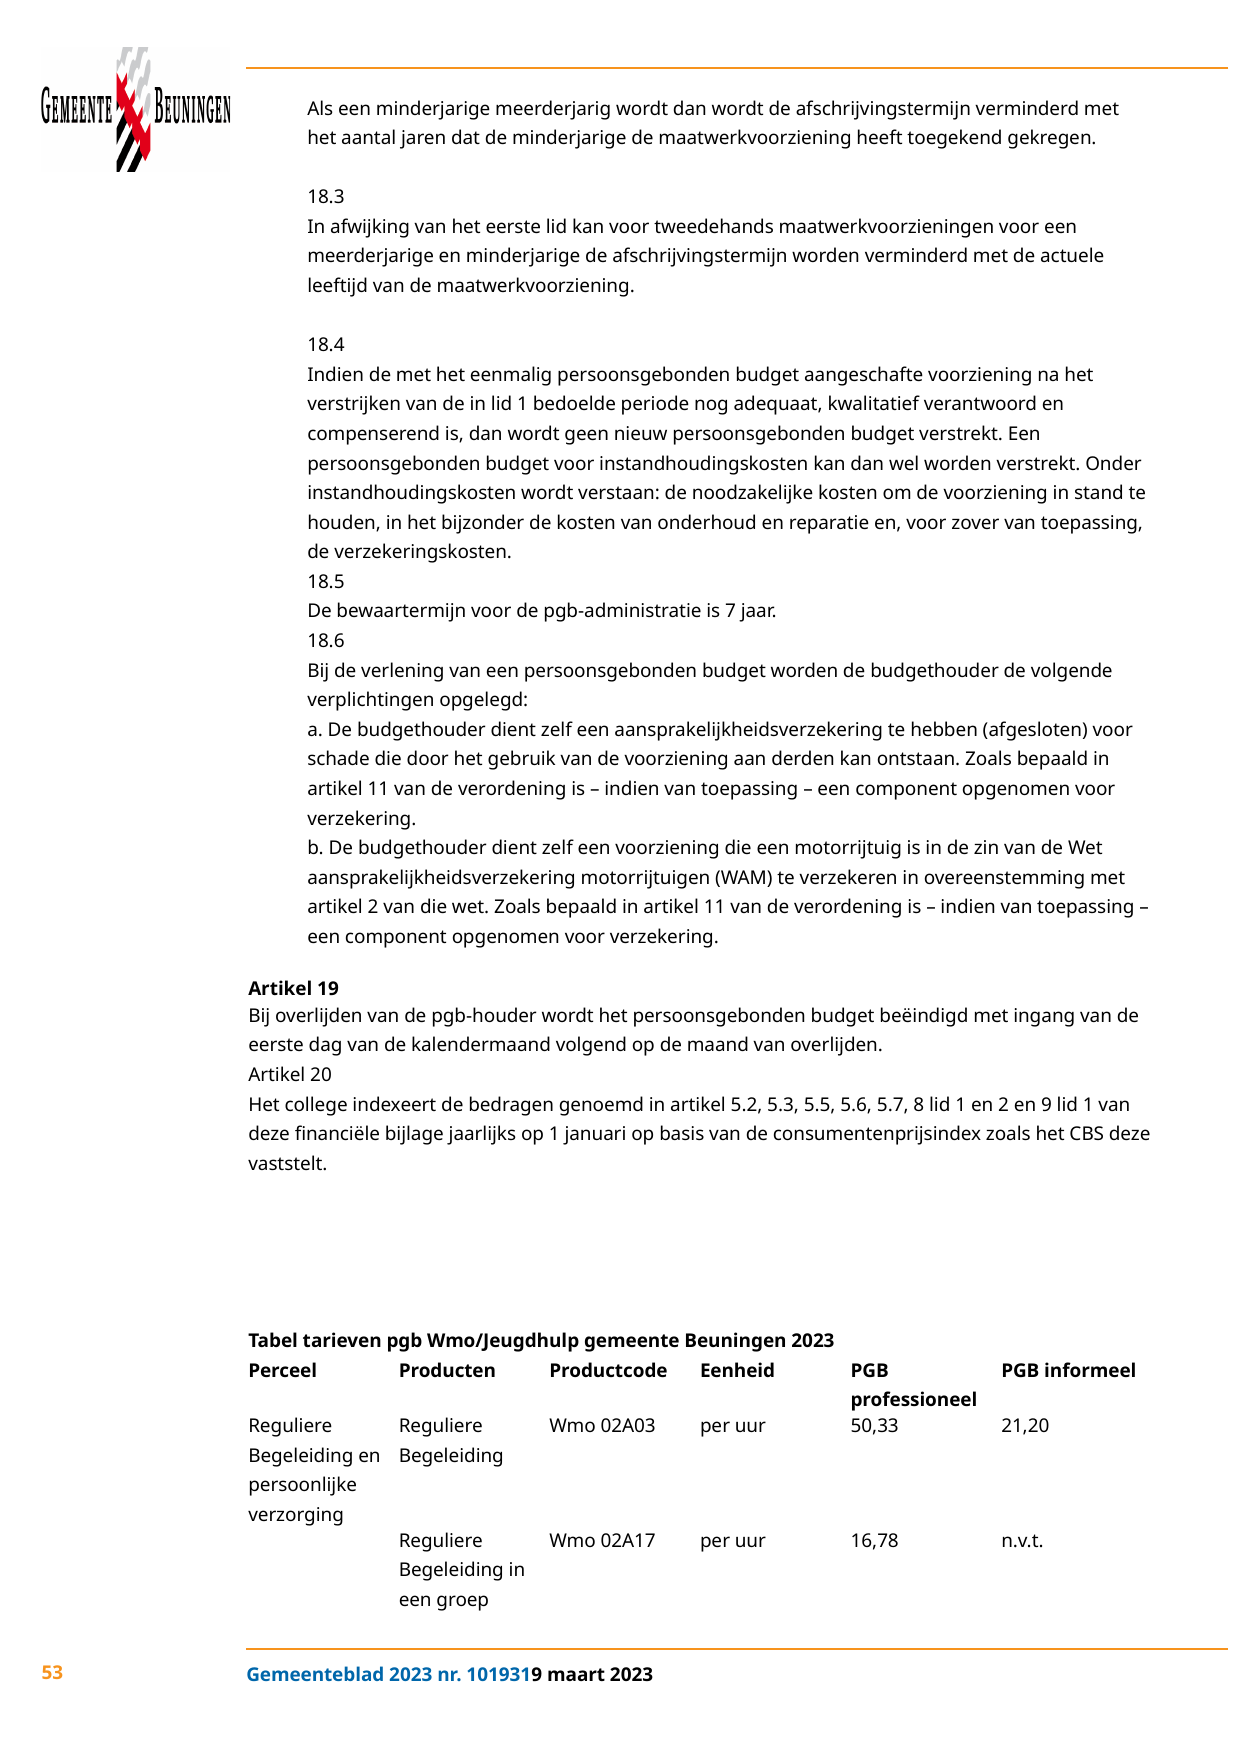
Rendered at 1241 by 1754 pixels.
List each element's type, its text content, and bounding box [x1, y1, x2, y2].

table_cell per uur [700, 1527, 850, 1612]
text Tabel tarieven pgb Wmo/Jeugdhulp gemeente Beuningen 2023 [248, 1327, 1152, 1353]
list 18.6 [248, 627, 1152, 653]
picture [41, 47, 231, 172]
list De bewaartermijn voor de pgb-administratie is 7 jaar. [248, 598, 1152, 623]
table_cell 50,33 [850, 1413, 1001, 1527]
table_header PGB professioneel [850, 1357, 1001, 1412]
list 18.3 [248, 183, 1152, 209]
table_cell 21,20 [1001, 1413, 1152, 1527]
list Bij de verlening van een persoonsgebonden budget worden de budgethouder de volgende verplichtingen opgelegd: [248, 657, 1152, 712]
table_header Productcode [549, 1357, 700, 1412]
list 18.5 [248, 568, 1152, 594]
text Bij overlijden van de pgb-houder wordt het persoonsgebonden budget beëindigd met ingang van de eerste dag van de kalendermaand volgend op de maand van overlijden. [248, 1002, 1152, 1057]
table_header Producten [399, 1357, 549, 1412]
list a. De budgethouder dient zelf een aansprakelijkheidsverzekering te hebben (afgesloten) voor schade die door het gebruik van de voorziening aan derden kan ontstaan. Zoals bepaald in artikel 11 van de verordening is – indien van toepassing – een component opgenomen voor verzekering. [248, 716, 1152, 831]
text Artikel 20 [248, 1061, 1152, 1087]
table_cell 16,78 [850, 1527, 1001, 1612]
list In afwijking van het eerste lid kan voor tweedehands maatwerkvoorzieningen voor een meerderjarige en minderjarige de afschrijvingstermijn worden verminderd met de actuele leeftijd van de maatwerkvoorziening. [248, 213, 1152, 298]
list Indien de met het eenmalig persoonsgebonden budget aangeschafte voorziening na het verstrijken van de in lid 1 bedoelde periode nog adequaat, kwalitatief verantwoord en compenserend is, dan wordt geen nieuw persoonsgebonden budget verstrekt. Een persoonsgebonden budget voor instandhoudingskosten kan dan wel worden verstrekt. Onder instandhoudingskosten wordt verstaan: de noodzakelijke kosten om de voorziening in stand te houden, in het bijzonder de kosten van onderhoud en reparatie en, voor zover van toepassing, de verzekeringskosten. [248, 361, 1152, 564]
table_header Eenheid [700, 1357, 850, 1412]
table_cell per uur [700, 1413, 850, 1527]
list Als een minderjarige meerderjarig wordt dan wordt de afschrijvingstermijn verminderd met het aantal jaren dat de minderjarige de maatwerkvoorziening heeft toegekend gekregen. [248, 95, 1152, 150]
table_header PGB informeel [1001, 1357, 1152, 1412]
table_cell Reguliere Begeleiding [399, 1413, 549, 1527]
list b. De budgethouder dient zelf een voorziening die een motorrijtuig is in de zin van de Wet aansprakelijkheidsverzekering motorrijtuigen (WAM) te verzekeren in overeenstemming met artikel 2 van die wet. Zoals bepaald in artikel 11 van de verordening is – indien van toepassing – een component opgenomen voor verzekering. [248, 834, 1152, 949]
table_cell Wmo 02A17 [549, 1527, 700, 1612]
text Artikel 19 [248, 973, 1152, 1002]
table_cell [248, 1527, 398, 1612]
table_cell Reguliere Begeleiding in een groep [399, 1527, 549, 1612]
table_cell Reguliere Begeleiding en persoonlijke verzorging [248, 1413, 398, 1527]
table_cell n.v.t. [1001, 1527, 1152, 1612]
table_header Perceel [248, 1357, 398, 1412]
table_cell Wmo 02A03 [549, 1413, 700, 1527]
text Het college indexeert de bedragen genoemd in artikel 5.2, 5.3, 5.5, 5.6, 5.7, 8 lid 1 en 2 en 9 lid 1 van deze financiële bijlage jaarlijks op 1 januari op basis van de consumentenprijsindex zoals het CBS deze vaststelt. [248, 1091, 1152, 1176]
list 18.4 [248, 331, 1152, 357]
